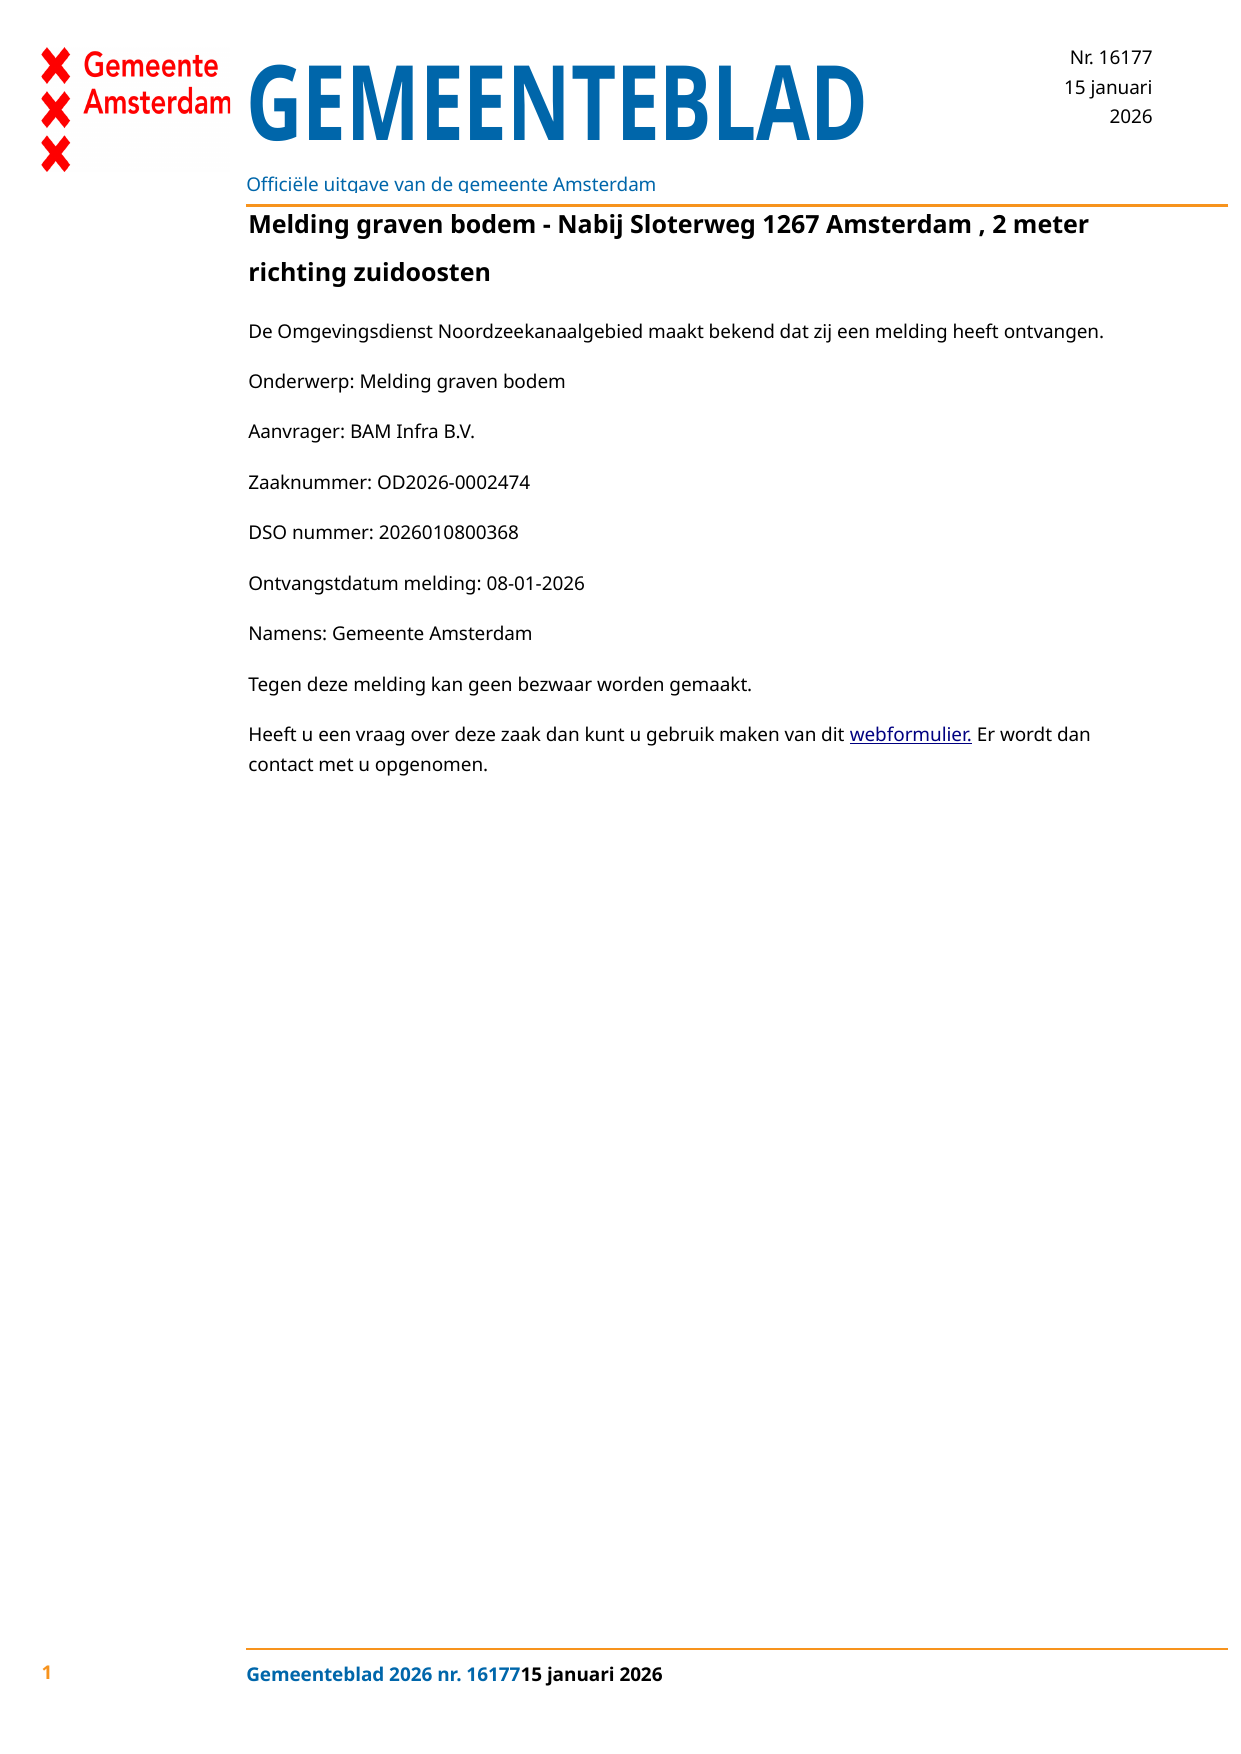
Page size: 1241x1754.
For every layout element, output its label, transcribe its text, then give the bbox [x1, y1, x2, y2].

text Namens: Gemeente Amsterdam [248, 620, 1152, 646]
text Melding graven bodem - Nabij Sloterweg 1267 Amsterdam , 2 meter richting zuidoosten [248, 207, 1152, 288]
text De Omgevingsdienst Noordzeekanaalgebied maakt bekend dat zij een melding heeft ontvangen. [248, 318, 1152, 344]
text Heeft u een vraag over deze zaak dan kunt u gebruik maken van dit webformulier. Er wordt dan contact met u opgenomen. [248, 721, 1152, 777]
text Tegen deze melding kan geen bezwaar worden gemaakt. [248, 671, 1152, 697]
text Zaaknummer: OD2026-0002474 [248, 469, 1152, 495]
text Onderwerp: Melding graven bodem [248, 368, 1152, 394]
text DSO nummer: 2026010800368 [248, 519, 1152, 545]
text Aanvrager: BAM Infra B.V. [248, 419, 1152, 444]
text Ontvangstdatum melding: 08-01-2026 [248, 570, 1152, 596]
picture [41, 47, 231, 172]
